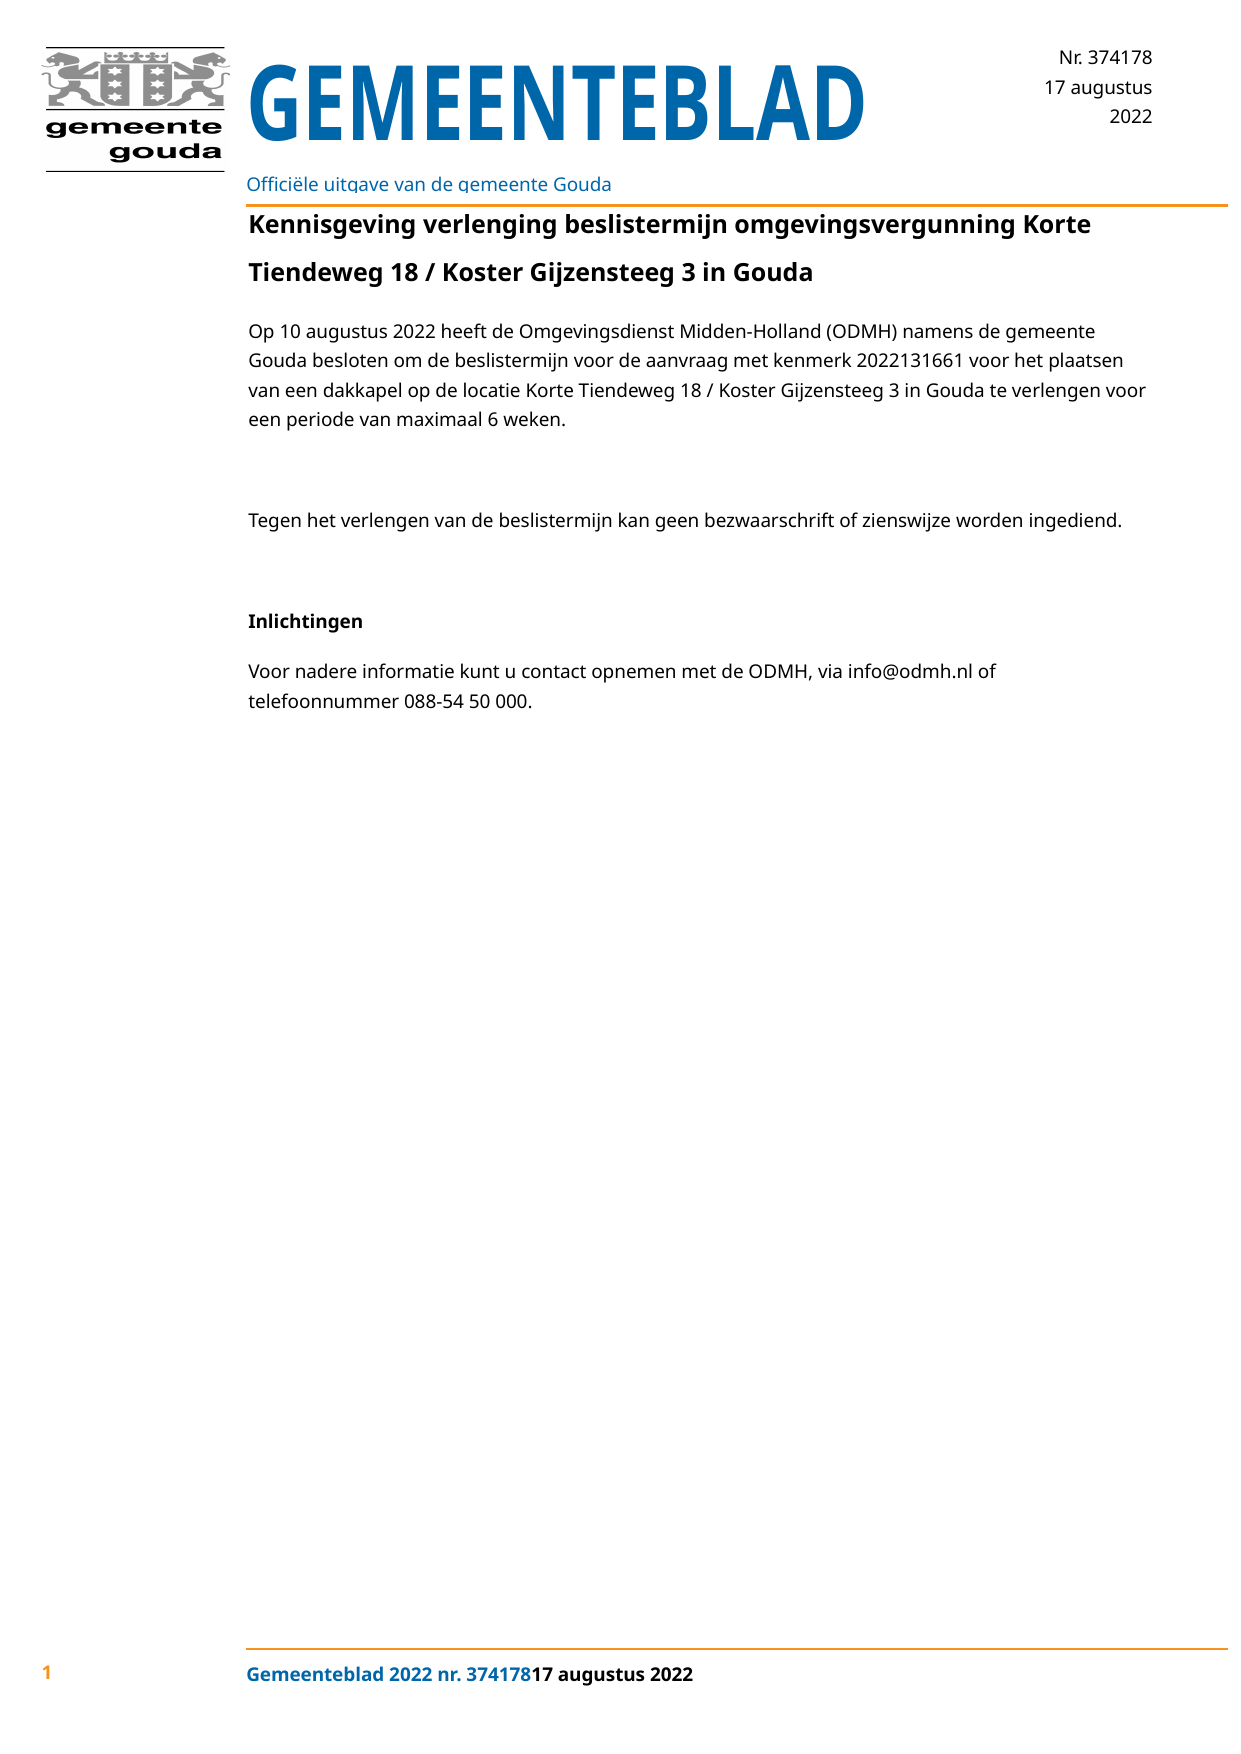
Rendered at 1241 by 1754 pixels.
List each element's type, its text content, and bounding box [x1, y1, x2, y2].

picture [41, 47, 231, 172]
text Kennisgeving verlenging beslistermijn omgevingsvergunning Korte Tiendeweg 18 / Koster Gijzensteeg 3 in Gouda [248, 207, 1152, 288]
text Voor nadere informatie kunt u contact opnemen met de ODMH, via info@odmh.nl of telefoonnummer 088-54 50 000. [248, 659, 1152, 714]
text Inlichtingen [248, 608, 1152, 634]
text Tegen het verlengen van de beslistermijn kan geen bezwaarschrift of zienswijze worden ingediend. [248, 507, 1152, 533]
text Op 10 augustus 2022 heeft de Omgevingsdienst Midden-Holland (ODMH) namens de gemeente Gouda besloten om de beslistermijn voor de aanvraag met kenmerk 2022131661 voor het plaatsen van een dakkapel op de locatie Korte Tiendeweg 18 / Koster Gijzensteeg 3 in Gouda te verlengen voor een periode van maximaal 6 weken. [248, 318, 1152, 432]
